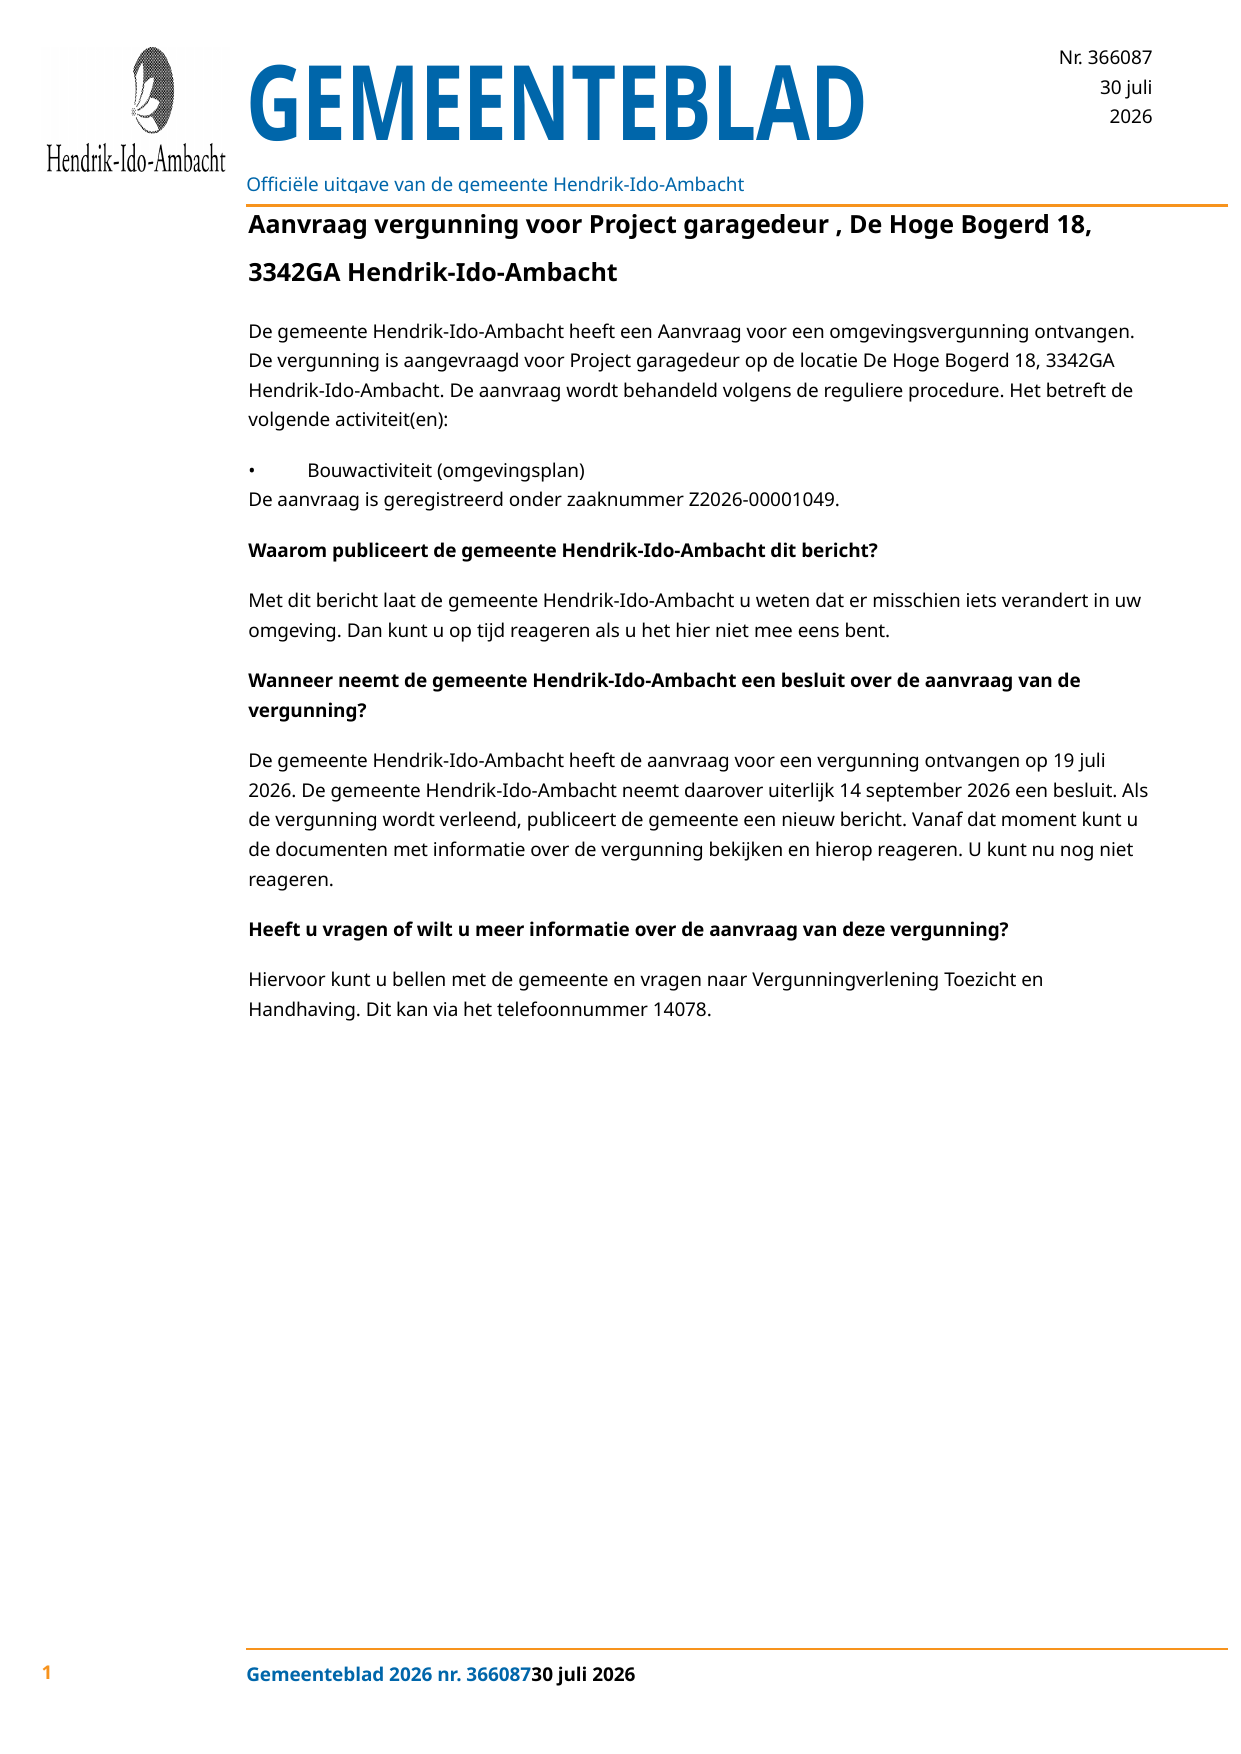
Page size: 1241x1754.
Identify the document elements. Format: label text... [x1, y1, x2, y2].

text De gemeente Hendrik-Ido-Ambacht heeft een Aanvraag voor een omgevingsvergunning ontvangen. De vergunning is aangevraagd voor Project garagedeur op de locatie De Hoge Bogerd 18, 3342GA Hendrik-Ido-Ambacht. De aanvraag wordt behandeld volgens de reguliere procedure. Het betreft de volgende activiteit(en): [248, 318, 1152, 432]
text Waarom publiceert de gemeente Hendrik-Ido-Ambacht dit bericht? [248, 537, 1152, 563]
text Heeft u vragen of wilt u meer informatie over de aanvraag van deze vergunning? [248, 916, 1152, 942]
list Bouwactiviteit (omgevingsplan) [248, 457, 1152, 483]
text Met dit bericht laat de gemeente Hendrik-Ido-Ambacht u weten dat er misschien iets verandert in uw omgeving. Dan kunt u op tijd reageren als u het hier niet mee eens bent. [248, 587, 1152, 643]
text Aanvraag vergunning voor Project garagedeur , De Hoge Bogerd 18, 3342GA Hendrik-Ido-Ambacht [248, 207, 1152, 288]
text Hiervoor kunt u bellen met de gemeente en vragen naar Vergunningverlening Toezicht en Handhaving. Dit kan via het telefoonnummer 14078. [248, 967, 1152, 1022]
text De aanvraag is geregistreerd onder zaaknummer Z2026-00001049. [248, 487, 1152, 512]
picture [41, 47, 231, 172]
text De gemeente Hendrik-Ido-Ambacht heeft de aanvraag voor een vergunning ontvangen op 19 juli 2026. De gemeente Hendrik-Ido-Ambacht neemt daarover uiterlijk 14 september 2026 een besluit. Als de vergunning wordt verleend, publiceert de gemeente een nieuw bericht. Vanaf dat moment kunt u de documenten met informatie over de vergunning bekijken en hierop reageren. U kunt nu nog niet reageren. [248, 747, 1152, 892]
text Wanneer neemt de gemeente Hendrik-Ido-Ambacht een besluit over de aanvraag van de vergunning? [248, 667, 1152, 723]
